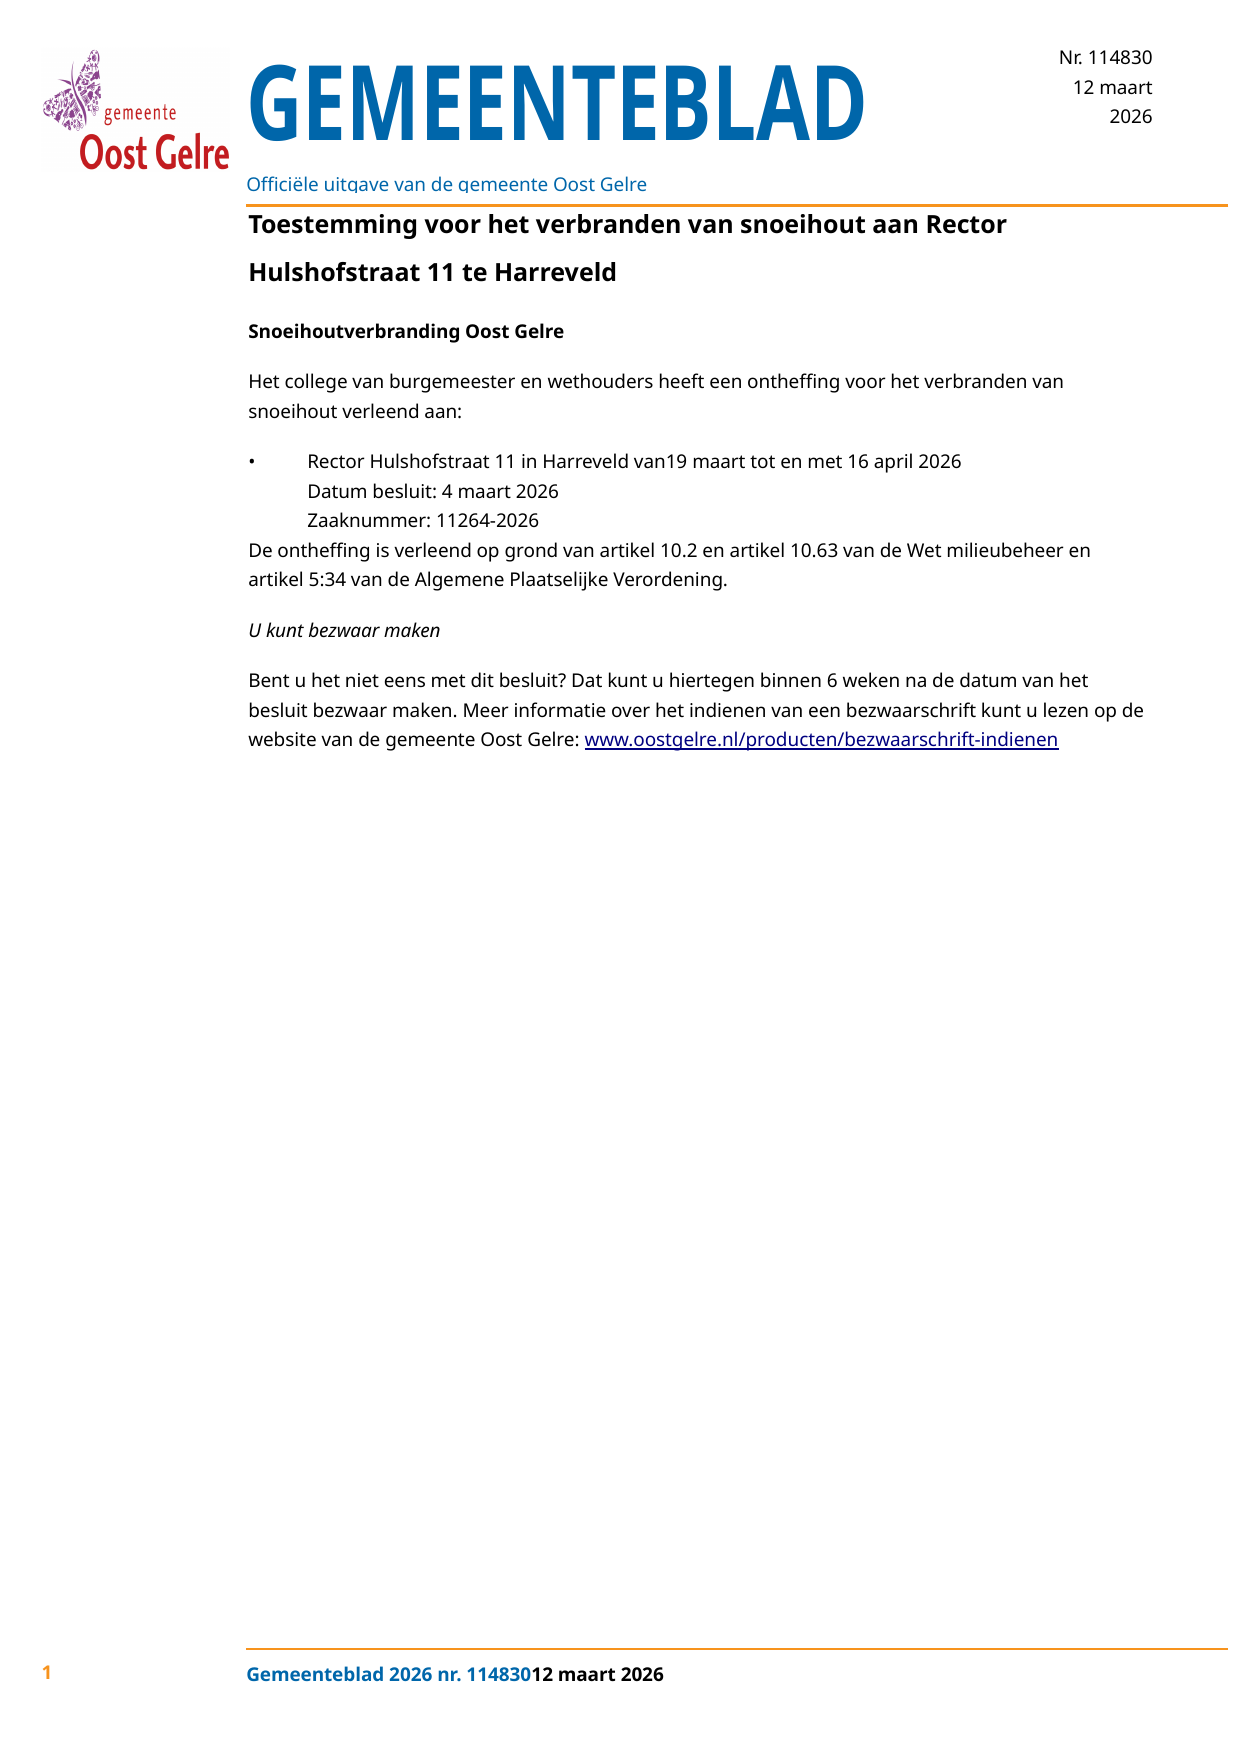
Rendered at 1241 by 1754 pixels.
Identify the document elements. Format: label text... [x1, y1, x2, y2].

list Zaaknummer: 11264-2026 [248, 507, 1152, 533]
text Het college van burgemeester en wethouders heeft een ontheffing voor het verbranden van snoeihout verleend aan: [248, 368, 1152, 424]
text Snoeihoutverbranding Oost Gelre [248, 318, 1152, 344]
text De ontheffing is verleend op grond van artikel 10.2 en artikel 10.63 van de Wet milieubeheer en artikel 5:34 van de Algemene Plaatselijke Verordening. [248, 537, 1152, 592]
text U kunt bezwaar maken [248, 617, 1152, 643]
picture [41, 47, 231, 172]
text Bent u het niet eens met dit besluit? Dat kunt u hiertegen binnen 6 weken na de datum van het besluit bezwaar maken. Meer informatie over het indienen van een bezwaarschrift kunt u lezen op de website van de gemeente Oost Gelre: www.oostgelre.nl/producten/bezwaarschrift-indienen [248, 667, 1152, 752]
list Datum besluit: 4 maart 2026 [248, 478, 1152, 504]
text Toestemming voor het verbranden van snoeihout aan Rector Hulshofstraat 11 te Harreveld [248, 207, 1152, 288]
list Rector Hulshofstraat 11 in Harreveld van19 maart tot en met 16 april 2026 [248, 448, 1152, 474]
